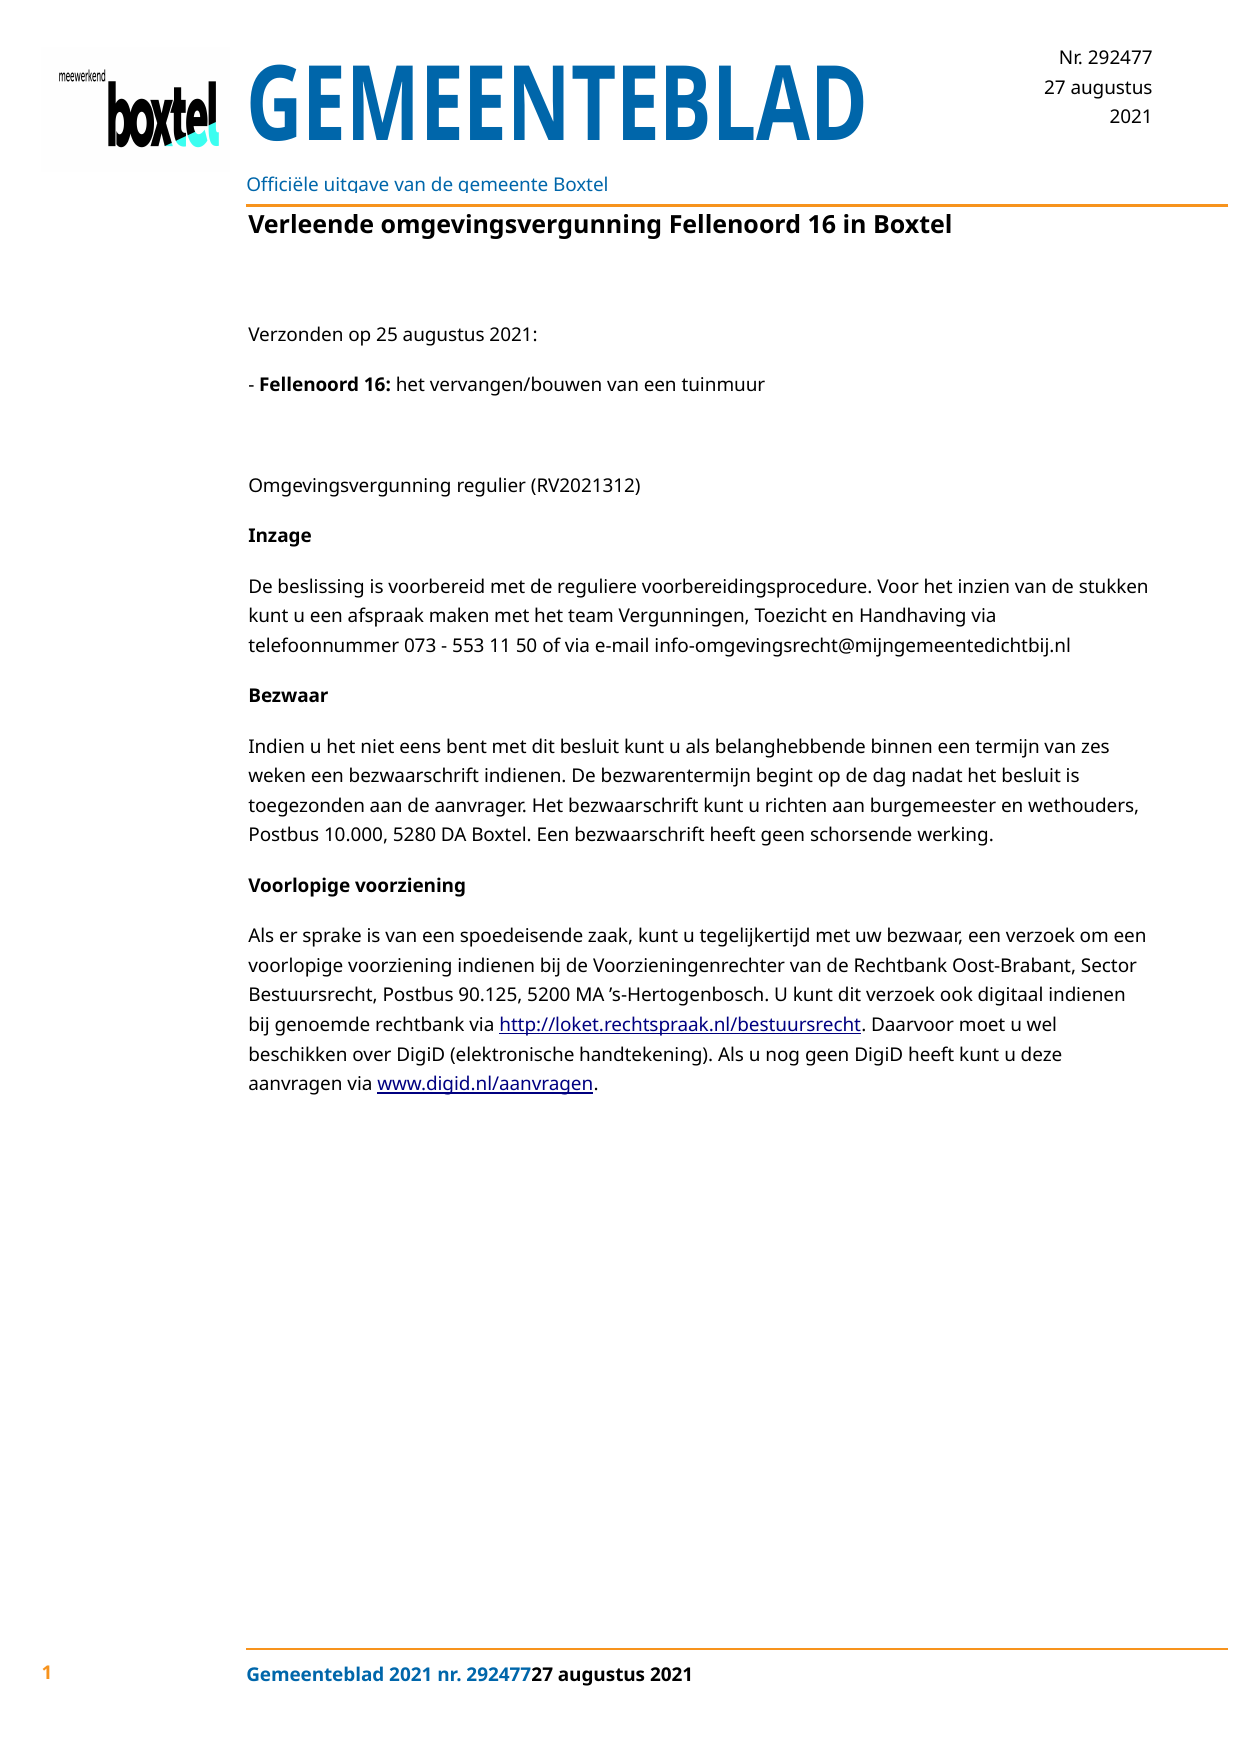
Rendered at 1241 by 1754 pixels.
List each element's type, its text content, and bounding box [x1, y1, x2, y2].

text Indien u het niet eens bent met dit besluit kunt u als belanghebbende binnen een termijn van zes weken een bezwaarschrift indienen. De bezwarentermijn begint op de dag nadat het besluit is toegezonden aan de aanvrager. Het bezwaarschrift kunt u richten aan burgemeester en wethouders, Postbus 10.000, 5280 DA Boxtel. Een bezwaarschrift heeft geen schorsende werking. [248, 733, 1152, 847]
text Als er sprake is van een spoedeisende zaak, kunt u tegelijkertijd met uw bezwaar, een verzoek om een voorlopige voorziening indienen bij de Voorzieningenrechter van de Rechtbank Oost-Brabant, Sector Bestuursrecht, Postbus 90.125, 5200 MA ’s-Hertogenbosch. U kunt dit verzoek ook digitaal indienen bij genoemde rechtbank via http://loket.rechtspraak.nl/bestuursrecht. Daarvoor moet u wel beschikken over DigiD (elektronische handtekening). Als u nog geen DigiD heeft kunt u deze aanvragen via www.digid.nl/aanvragen. [248, 922, 1152, 1096]
text Inzage [248, 522, 1152, 548]
picture [41, 47, 231, 172]
text - Fellenoord 16: het vervangen/bouwen van een tuinmuur [248, 371, 1152, 397]
text De beslissing is voorbereid met de reguliere voorbereidingsprocedure. Voor het inzien van de stukken kunt u een afspraak maken met het team Vergunningen, Toezicht en Handhaving via telefoonnummer 073 - 553 11 50 of via e-mail info-omgevingsrecht@mijngemeentedichtbij.nl [248, 573, 1152, 658]
text Verzonden op 25 augustus 2021: [248, 321, 1152, 346]
text Omgevingsvergunning regulier (RV2021312) [248, 472, 1152, 498]
text Verleende omgevingsvergunning Fellenoord 16 in Boxtel [248, 207, 1152, 241]
text Voorlopige voorziening [248, 872, 1152, 898]
text Bezwaar [248, 682, 1152, 708]
